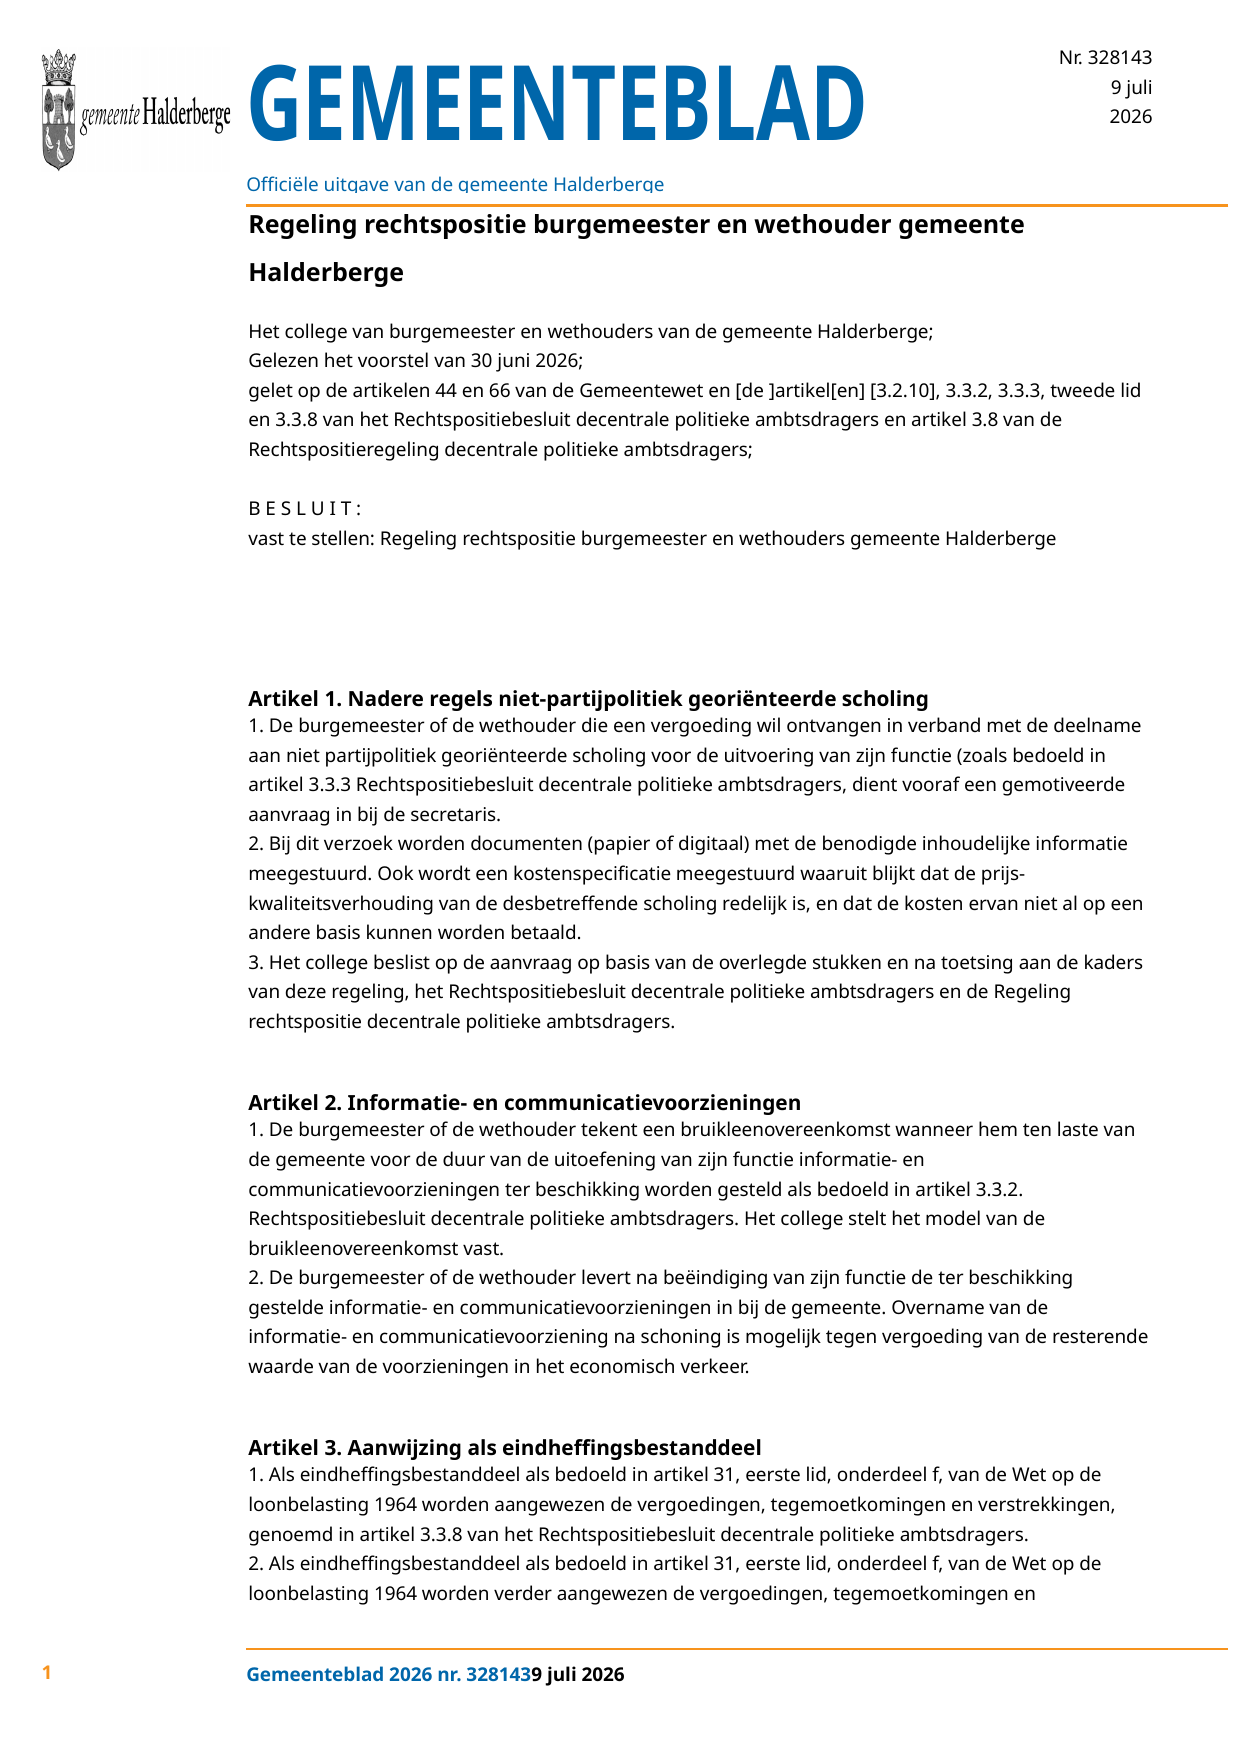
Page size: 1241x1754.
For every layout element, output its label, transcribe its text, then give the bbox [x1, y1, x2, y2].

text Het college van burgemeester en wethouders van de gemeente Halderberge; [248, 318, 1152, 344]
text 2. Bij dit verzoek worden documenten (papier of digitaal) met de benodigde inhoudelijke informatie meegestuurd. Ook wordt een kostenspecificatie meegestuurd waaruit blijkt dat de prijs-kwaliteitsverhouding van de desbetreffende scholing redelijk is, en dat de kosten ervan niet al op een andere basis kunnen worden betaald. [248, 831, 1152, 945]
text 1. De burgemeester of de wethouder die een vergoeding wil ontvangen in verband met de deelname aan niet partijpolitiek georiënteerde scholing voor de uitvoering van zijn functie (zoals bedoeld in artikel 3.3.3 Rechtspositiebesluit decentrale politieke ambtsdragers, dient vooraf een gemotiveerde aanvraag in bij de secretaris. [248, 712, 1152, 827]
picture [41, 47, 231, 172]
text 2. Als eindheffingsbestanddeel als bedoeld in artikel 31, eerste lid, onderdeel f, van de Wet op de loonbelasting 1964 worden verder aangewezen de vergoedingen, tegemoetkomingen en [248, 1550, 1152, 1606]
text 1. Als eindheffingsbestanddeel als bedoeld in artikel 31, eerste lid, onderdeel f, van de Wet op de loonbelasting 1964 worden aangewezen de vergoedingen, tegemoetkomingen en verstrekkingen, genoemd in artikel 3.3.8 van het Rechtspositiebesluit decentrale politieke ambtsdragers. [248, 1462, 1152, 1547]
text 2. De burgemeester of de wethouder levert na beëindiging van zijn functie de ter beschikking gestelde informatie- en communicatievoorzieningen in bij de gemeente. Overname van de informatie- en communicatievoorziening na schoning is mogelijk tegen vergoeding van de resterende waarde van de voorzieningen in het economisch verkeer. [248, 1264, 1152, 1379]
text gelet op de artikelen 44 en 66 van de Gemeentewet en [de ]artikel[en] [3.2.10], 3.3.2, 3.3.3, tweede lid en 3.3.8 van het Rechtspositiebesluit decentrale politieke ambtsdragers en artikel 3.8 van de Rechtspositieregeling decentrale politieke ambtsdragers; [248, 377, 1152, 462]
text Gelezen het voorstel van 30 juni 2026; [248, 347, 1152, 373]
text 3. Het college beslist op de aanvraag op basis van de overlegde stukken en na toetsing aan de kaders van deze regeling, het Rechtspositiebesluit decentrale politieke ambtsdragers en de Regeling rechtspositie decentrale politieke ambtsdragers. [248, 949, 1152, 1034]
text Regeling rechtspositie burgemeester en wethouder gemeente Halderberge [248, 207, 1152, 288]
text Artikel 2. Informatie- en communicatievoorzieningen [248, 1088, 1152, 1117]
text vast te stellen: Regeling rechtspositie burgemeester en wethouders gemeente Halderberge [248, 525, 1152, 551]
text Artikel 3. Aanwijzing als eindheffingsbestanddeel [248, 1433, 1152, 1462]
text 1. De burgemeester of de wethouder tekent een bruikleenovereenkomst wanneer hem ten laste van de gemeente voor de duur van de uitoefening van zijn functie informatie- en communicatievoorzieningen ter beschikking worden gesteld als bedoeld in artikel 3.3.2. Rechtspositiebesluit decentrale politieke ambtsdragers. Het college stelt het model van de bruikleenovereenkomst vast. [248, 1117, 1152, 1261]
text B E S L U I T : [248, 495, 1152, 521]
text Artikel 1. Nadere regels niet-partijpolitiek georiënteerde scholing [248, 684, 1152, 712]
